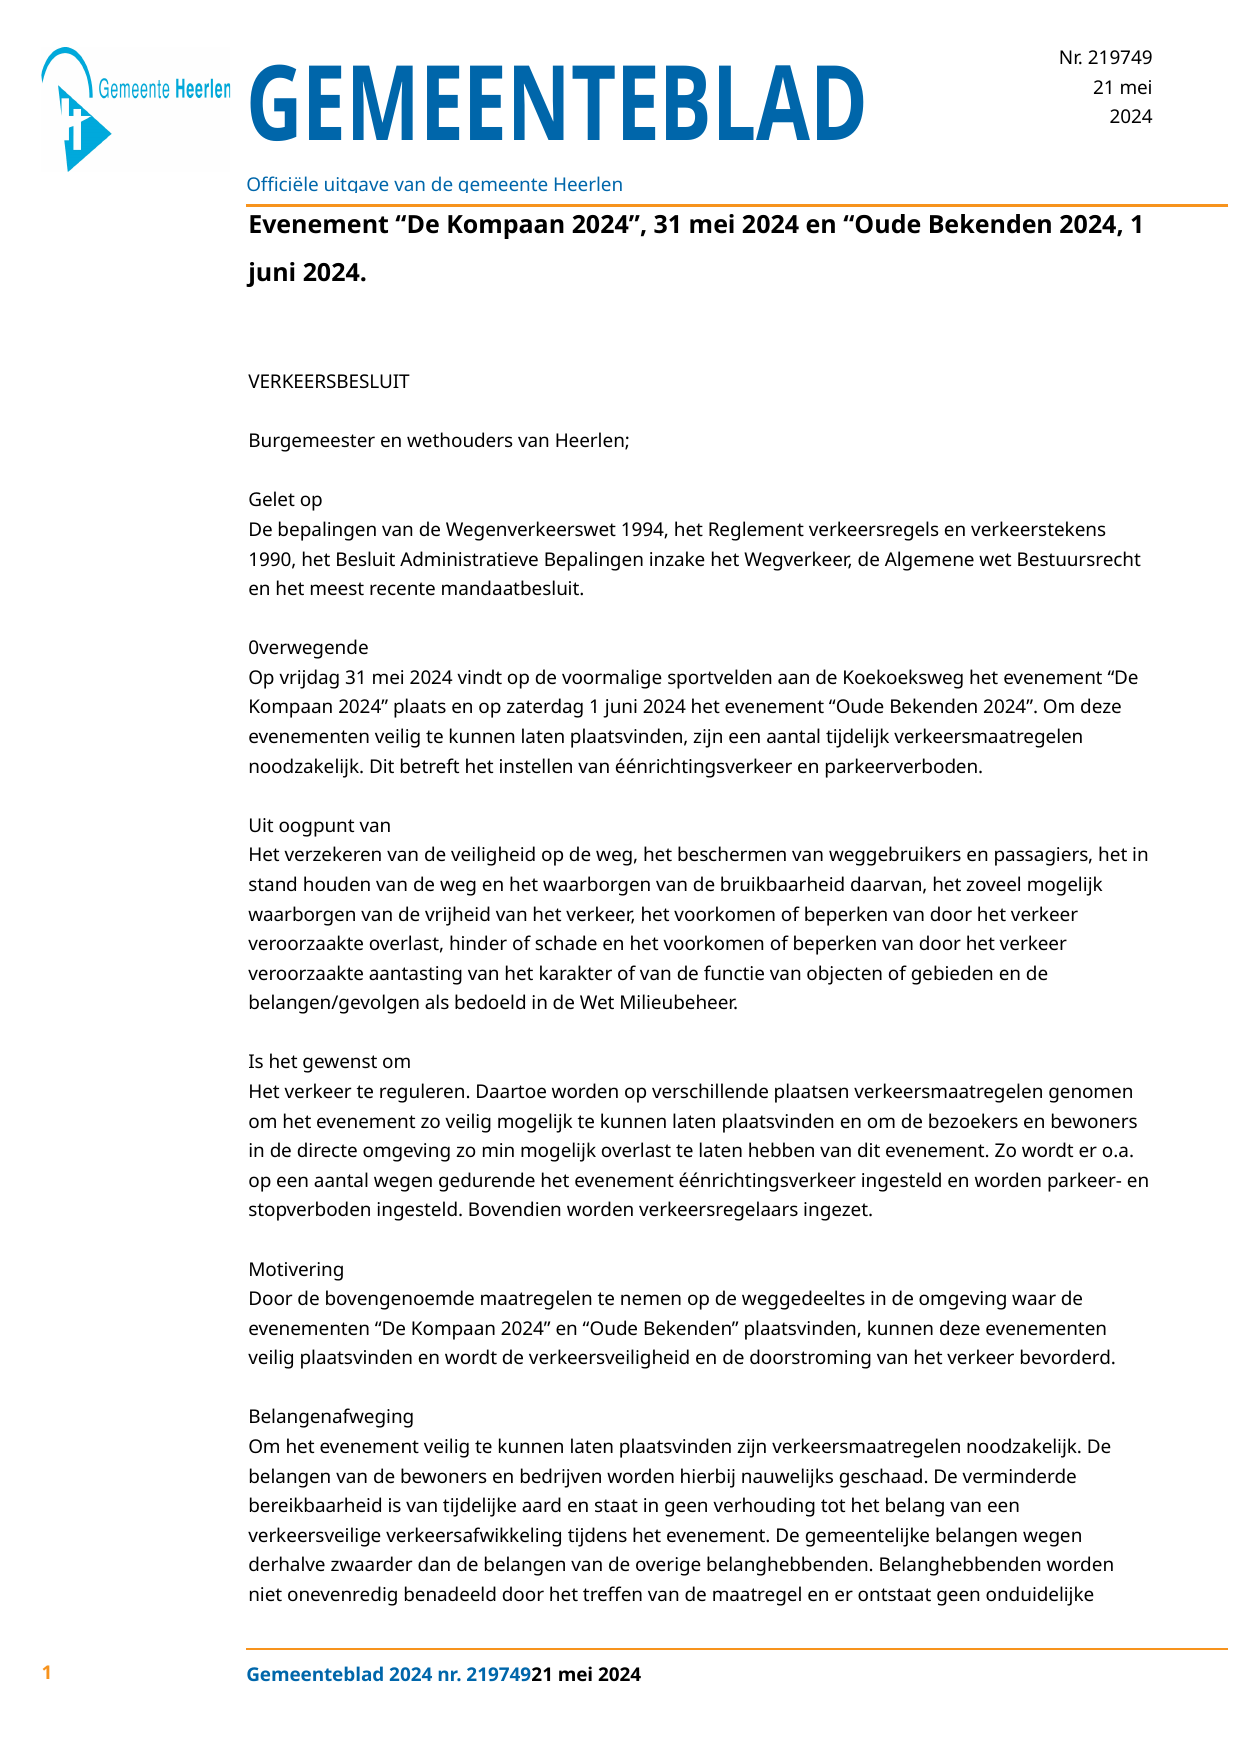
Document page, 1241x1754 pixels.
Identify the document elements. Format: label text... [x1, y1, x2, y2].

text Is het gewenst om [248, 1049, 1152, 1074]
text Uit oogpunt van [248, 812, 1152, 838]
text VERKEERSBESLUIT [248, 368, 1152, 394]
text Op vrijdag 31 mei 2024 vindt op de voormalige sportvelden aan de Koekoeksweg het evenement “De Kompaan 2024” plaats en op zaterdag 1 juni 2024 het evenement “Oude Bekenden 2024”. Om deze evenementen veilig te kunnen laten plaatsvinden, zijn een aantal tijdelijk verkeersmaatregelen noodzakelijk. Dit betreft het instellen van éénrichtingsverkeer en parkeerverboden. [248, 664, 1152, 778]
text Het verzekeren van de veiligheid op de weg, het beschermen van weggebruikers en passagiers, het in stand houden van de weg en het waarborgen van de bruikbaarheid daarvan, het zoveel mogelijk waarborgen van de vrijheid van het verkeer, het voorkomen of beperken van door het verkeer veroorzaakte overlast, hinder of schade en het voorkomen of beperken van door het verkeer veroorzaakte aantasting van het karakter of van de functie van objecten of gebieden en de belangen/gevolgen als bedoeld in de Wet Milieubeheer. [248, 842, 1152, 1015]
text De bepalingen van de Wegenverkeerswet 1994, het Reglement verkeersregels en verkeerstekens 1990, het Besluit Administratieve Bepalingen inzake het Wegverkeer, de Algemene wet Bestuursrecht en het meest recente mandaatbesluit. [248, 516, 1152, 601]
text Om het evenement veilig te kunnen laten plaatsvinden zijn verkeersmaatregelen noodzakelijk. De belangen van de bewoners en bedrijven worden hierbij nauwelijks geschaad. De verminderde bereikbaarheid is van tijdelijke aard en staat in geen verhouding tot het belang van een verkeersveilige verkeersafwikkeling tijdens het evenement. De gemeentelijke belangen wegen derhalve zwaarder dan de belangen van de overige belanghebbenden. Belanghebbenden worden niet onevenredig benadeeld door het treffen van de maatregel en er ontstaat geen onduidelijke [248, 1433, 1152, 1607]
text Gelet op [248, 487, 1152, 512]
picture [41, 47, 59, 70]
text Belangenafweging [248, 1404, 1152, 1429]
text Door de bovengenoemde maatregelen te nemen op de weggedeeltes in de omgeving waar de evenementen “De Kompaan 2024” en “Oude Bekenden” plaatsvinden, kunnen deze evenementen veilig plaatsvinden en wordt de verkeersveiligheid en de doorstroming van het verkeer bevorderd. [248, 1285, 1152, 1370]
picture [41, 47, 231, 172]
text Evenement “De Kompaan 2024”, 31 mei 2024 en “Oude Bekenden 2024, 1 juni 2024. [248, 207, 1152, 288]
text Het verkeer te reguleren. Daartoe worden op verschillende plaatsen verkeersmaatregelen genomen om het evenement zo veilig mogelijk te kunnen laten plaatsvinden en om de bezoekers en bewoners in de directe omgeving zo min mogelijk overlast te laten hebben van dit evenement. Zo wordt er o.a. op een aantal wegen gedurende het evenement éénrichtingsverkeer ingesteld en worden parkeer- en stopverboden ingesteld. Bovendien worden verkeersregelaars ingezet. [248, 1078, 1152, 1222]
text Motivering [248, 1256, 1152, 1281]
text Burgemeester en wethouders van Heerlen; [248, 427, 1152, 453]
text 0verwegende [248, 634, 1152, 660]
